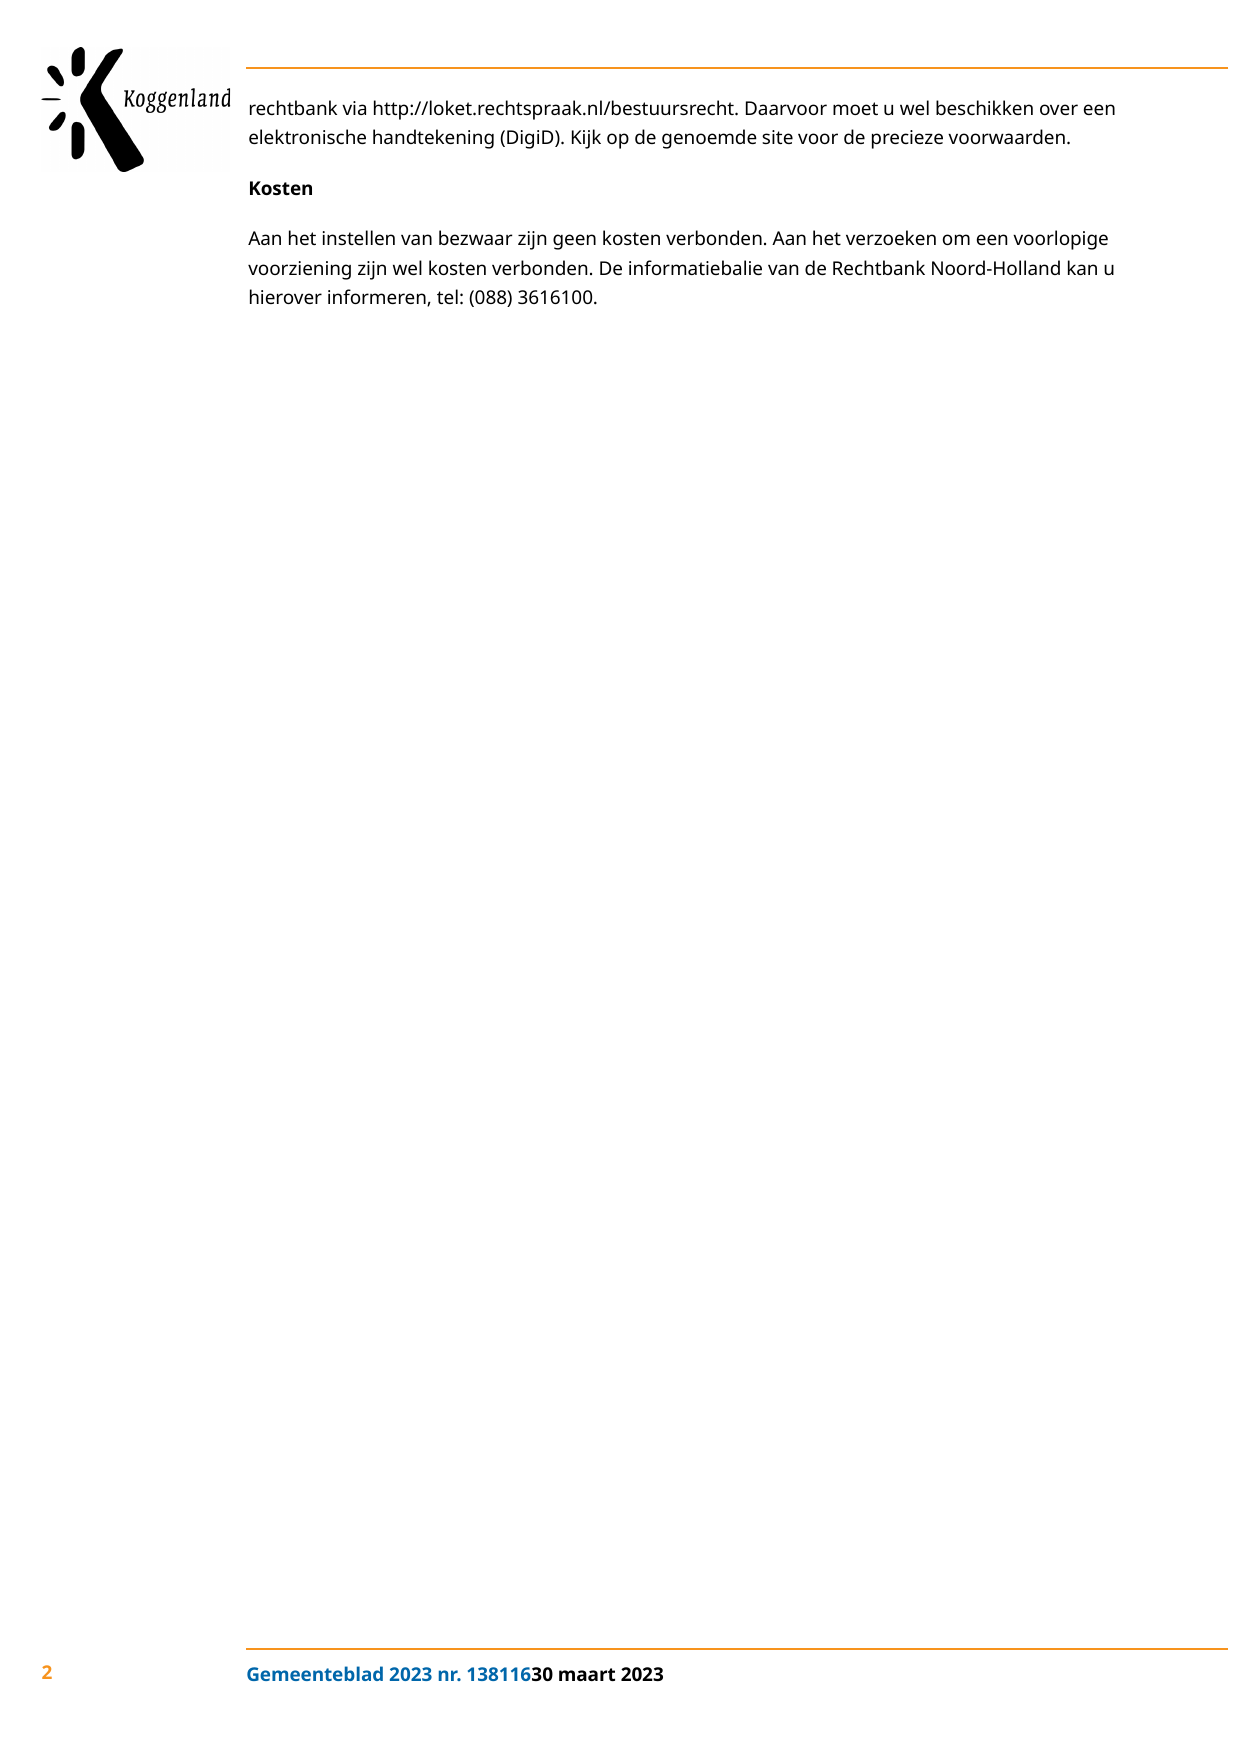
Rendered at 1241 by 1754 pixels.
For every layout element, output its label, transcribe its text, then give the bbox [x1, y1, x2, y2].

text rechtbank via http://loket.rechtspraak.nl/bestuursrecht. Daarvoor moet u wel beschikken over een elektronische handtekening (DigiD). Kijk op de genoemde site voor de precieze voorwaarden. [248, 95, 1152, 150]
text Kosten [248, 175, 1152, 201]
text Aan het instellen van bezwaar zijn geen kosten verbonden. Aan het verzoeken om een voorlopige voorziening zijn wel kosten verbonden. De informatiebalie van de Rechtbank Noord-Holland kan u hierover informeren, tel: (088) 3616100. [248, 225, 1152, 310]
picture [41, 47, 231, 172]
